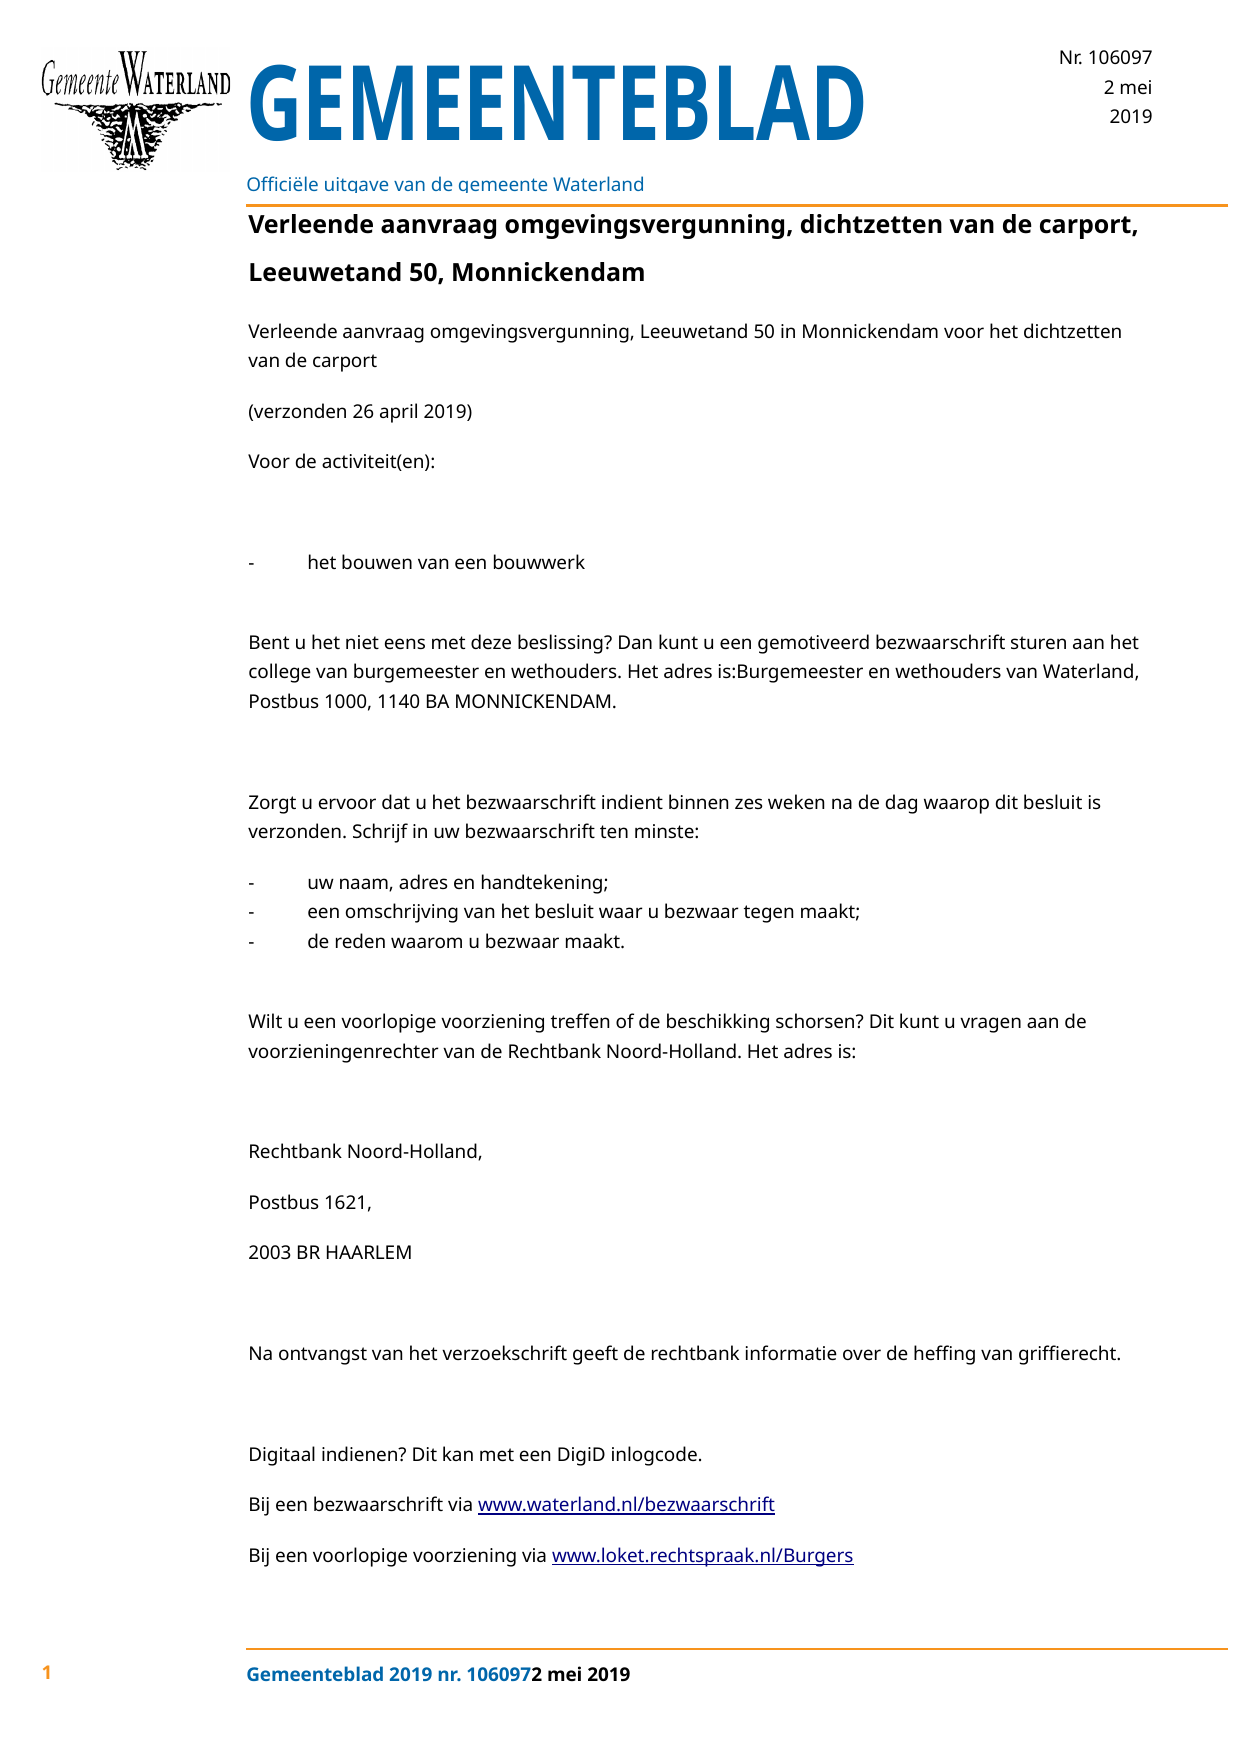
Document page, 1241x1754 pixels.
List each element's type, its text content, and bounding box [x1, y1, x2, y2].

text Bent u het niet eens met deze beslissing? Dan kunt u een gemotiveerd bezwaarschrift sturen aan het college van burgemeester en wethouders. Het adres is:Burgemeester en wethouders van Waterland, Postbus 1000, 1140 BA MONNICKENDAM. [248, 629, 1152, 714]
list het bouwen van een bouwwerk [248, 549, 1152, 575]
list de reden waarom u bezwaar maakt. [248, 928, 1152, 954]
text Verleende aanvraag omgevingsvergunning, Leeuwetand 50 in Monnickendam voor het dichtzetten van de carport [248, 318, 1152, 373]
picture [41, 47, 231, 172]
text Rechtbank Noord-Holland, [248, 1139, 1152, 1164]
text Postbus 1621, [248, 1189, 1152, 1215]
text Zorgt u ervoor dat u het bezwaarschrift indient binnen zes weken na de dag waarop dit besluit is verzonden. Schrijf in uw bezwaarschrift ten minste: [248, 789, 1152, 844]
text Wilt u een voorlopige voorziening treffen of de beschikking schorsen? Dit kunt u vragen aan de voorzieningenrechter van de Rechtbank Noord-Holland. Het adres is: [248, 1008, 1152, 1064]
text 2003 BR HAARLEM [248, 1239, 1152, 1265]
text Na ontvangst van het verzoekschrift geeft de rechtbank informatie over de heffing van griffierecht. [248, 1340, 1152, 1366]
text Bij een voorlopige voorziening via www.loket.rechtspraak.nl/Burgers [248, 1542, 1152, 1568]
list een omschrijving van het besluit waar u bezwaar tegen maakt; [248, 899, 1152, 924]
text (verzonden 26 april 2019) [248, 398, 1152, 424]
text Verleende aanvraag omgevingsvergunning, dichtzetten van de carport, Leeuwetand 50, Monnickendam [248, 207, 1152, 288]
text Digitaal indienen? Dit kan met een DigiD inlogcode. [248, 1441, 1152, 1467]
text Voor de activiteit(en): [248, 448, 1152, 474]
text Bij een bezwaarschrift via www.waterland.nl/bezwaarschrift [248, 1492, 1152, 1517]
list uw naam, adres en handtekening; [248, 869, 1152, 895]
